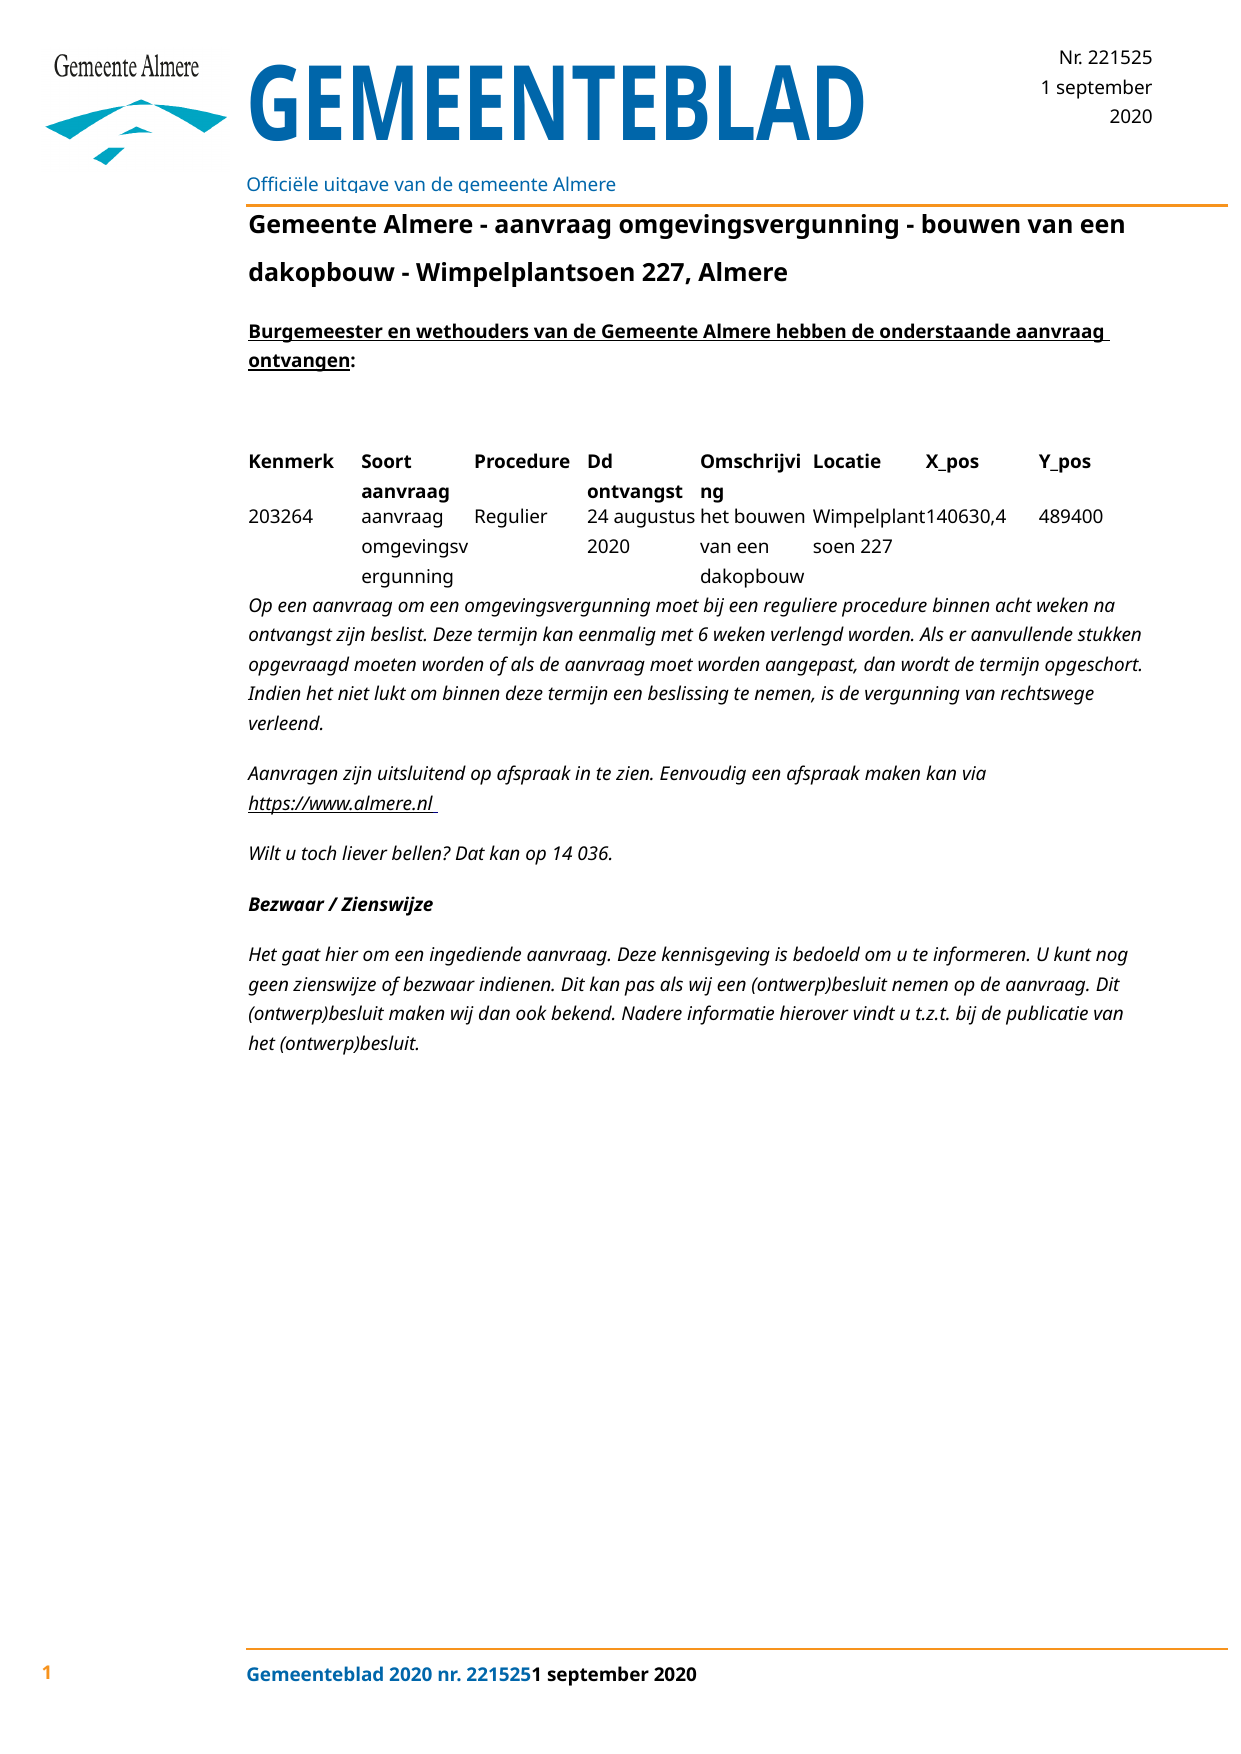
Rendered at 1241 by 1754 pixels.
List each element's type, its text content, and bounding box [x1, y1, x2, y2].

table_header X_pos [926, 449, 1038, 504]
table_cell 140630,4 [926, 504, 1038, 589]
table_header Soort aanvraag [361, 449, 474, 504]
text Aanvragen zijn uitsluitend op afspraak in te zien. Eenvoudig een afspraak maken kan via https://www.almere.nl [248, 761, 1152, 816]
text Gemeente Almere - aanvraag omgevingsvergunning - bouwen van een dakopbouw - Wimpelplantsoen 227, Almere [248, 207, 1152, 288]
table_header Dd ontvangst [587, 449, 700, 504]
table_cell 24 augustus 2020 [587, 504, 700, 589]
table_header Locatie [813, 449, 926, 504]
text Het gaat hier om een ingediende aanvraag. Deze kennisgeving is bedoeld om u te informeren. U kunt nog geen zienswijze of bezwaar indienen. Dit kan pas als wij een (ontwerp)besluit nemen op de aanvraag. Dit (ontwerp)besluit maken wij dan ook bekend. Nadere informatie hierover vindt u t.z.t. bij de publicatie van het (ontwerp)besluit. [248, 941, 1152, 1056]
text Bezwaar / Zienswijze [248, 891, 1152, 917]
table_cell Wimpelplantsoen 227 [813, 504, 926, 589]
table_cell 203264 [248, 504, 361, 589]
table_header Procedure [474, 449, 587, 504]
text Op een aanvraag om een omgevingsvergunning moet bij een reguliere procedure binnen acht weken na ontvangst zijn beslist. Deze termijn kan eenmalig met 6 weken verlengd worden. Als er aanvullende stukken opgevraagd moeten worden of als de aanvraag moet worden aangepast, dan wordt de termijn opgeschort. Indien het niet lukt om binnen deze termijn een beslissing te nemen, is de vergunning van rechtswege verleend. [248, 592, 1152, 736]
table_header Y_pos [1039, 449, 1152, 504]
table_cell het bouwen van een dakopbouw [700, 504, 813, 589]
text Burgemeester en wethouders van de Gemeente Almere hebben de onderstaande aanvraag ontvangen: [248, 318, 1152, 373]
text Wilt u toch liever bellen? Dat kan op 14 036. [248, 841, 1152, 866]
table_header Kenmerk [248, 449, 361, 504]
picture [41, 47, 231, 172]
table_cell aanvraag omgevingsvergunning [361, 504, 474, 589]
table_cell 489400 [1039, 504, 1152, 589]
table_header Omschrijving [700, 449, 813, 504]
table_cell Regulier [474, 504, 587, 589]
